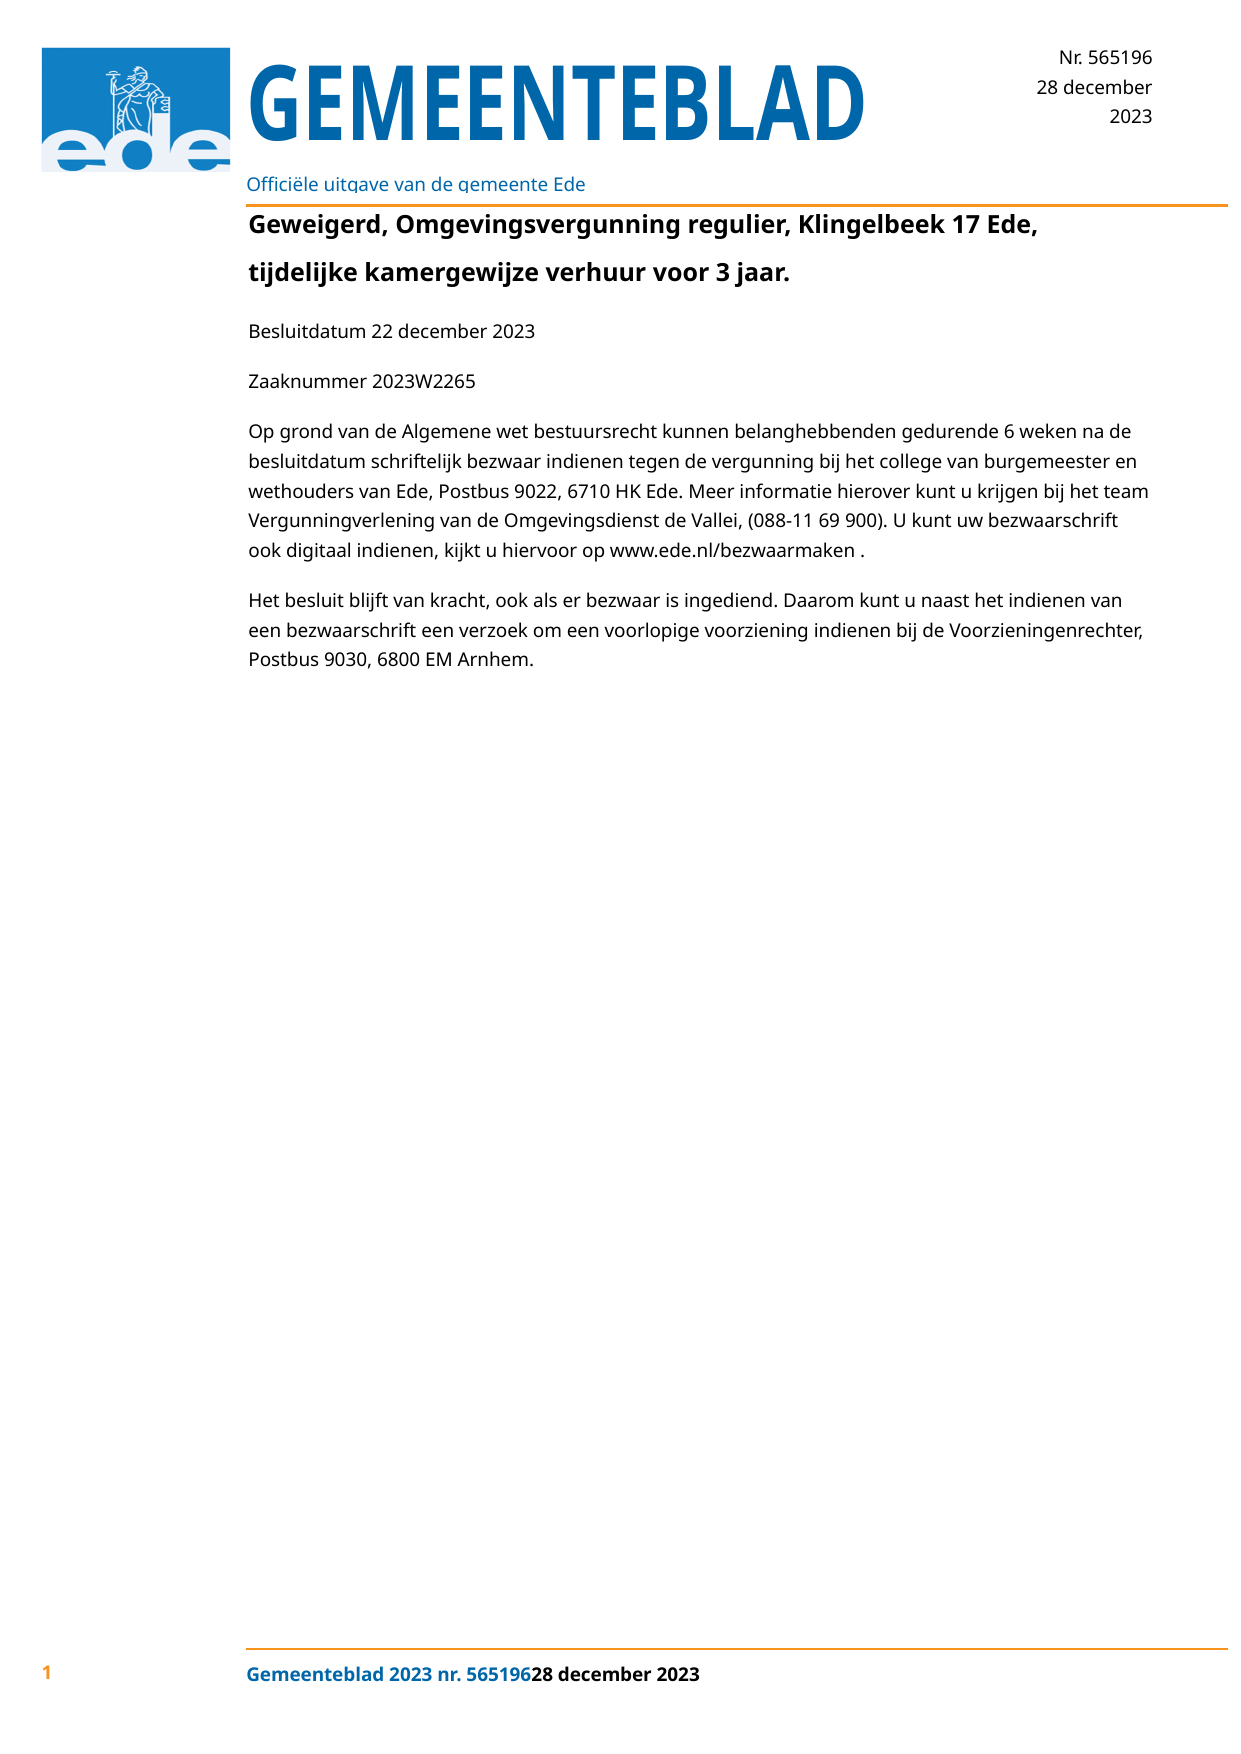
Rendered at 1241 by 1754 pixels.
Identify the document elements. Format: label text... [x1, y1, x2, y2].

text Besluitdatum 22 december 2023 [248, 318, 1152, 344]
text Het besluit blijft van kracht, ook als er bezwaar is ingediend. Daarom kunt u naast het indienen van een bezwaarschrift een verzoek om een voorlopige voorziening indienen bij de Voorzieningenrechter, Postbus 9030, 6800 EM Arnhem. [248, 587, 1152, 672]
text Op grond van de Algemene wet bestuursrecht kunnen belanghebbenden gedurende 6 weken na de besluitdatum schriftelijk bezwaar indienen tegen de vergunning bij het college van burgemeester en wethouders van Ede, Postbus 9022, 6710 HK Ede. Meer informatie hierover kunt u krijgen bij het team Vergunningverlening van de Omgevingsdienst de Vallei, (088-11 69 900). U kunt uw bezwaarschrift ook digitaal indienen, kijkt u hiervoor op www.ede.nl/bezwaarmaken . [248, 419, 1152, 563]
text Zaaknummer 2023W2265 [248, 368, 1152, 394]
picture [41, 47, 231, 172]
text Geweigerd, Omgevingsvergunning regulier, Klingelbeek 17 Ede, tijdelijke kamergewijze verhuur voor 3 jaar. [248, 207, 1152, 288]
